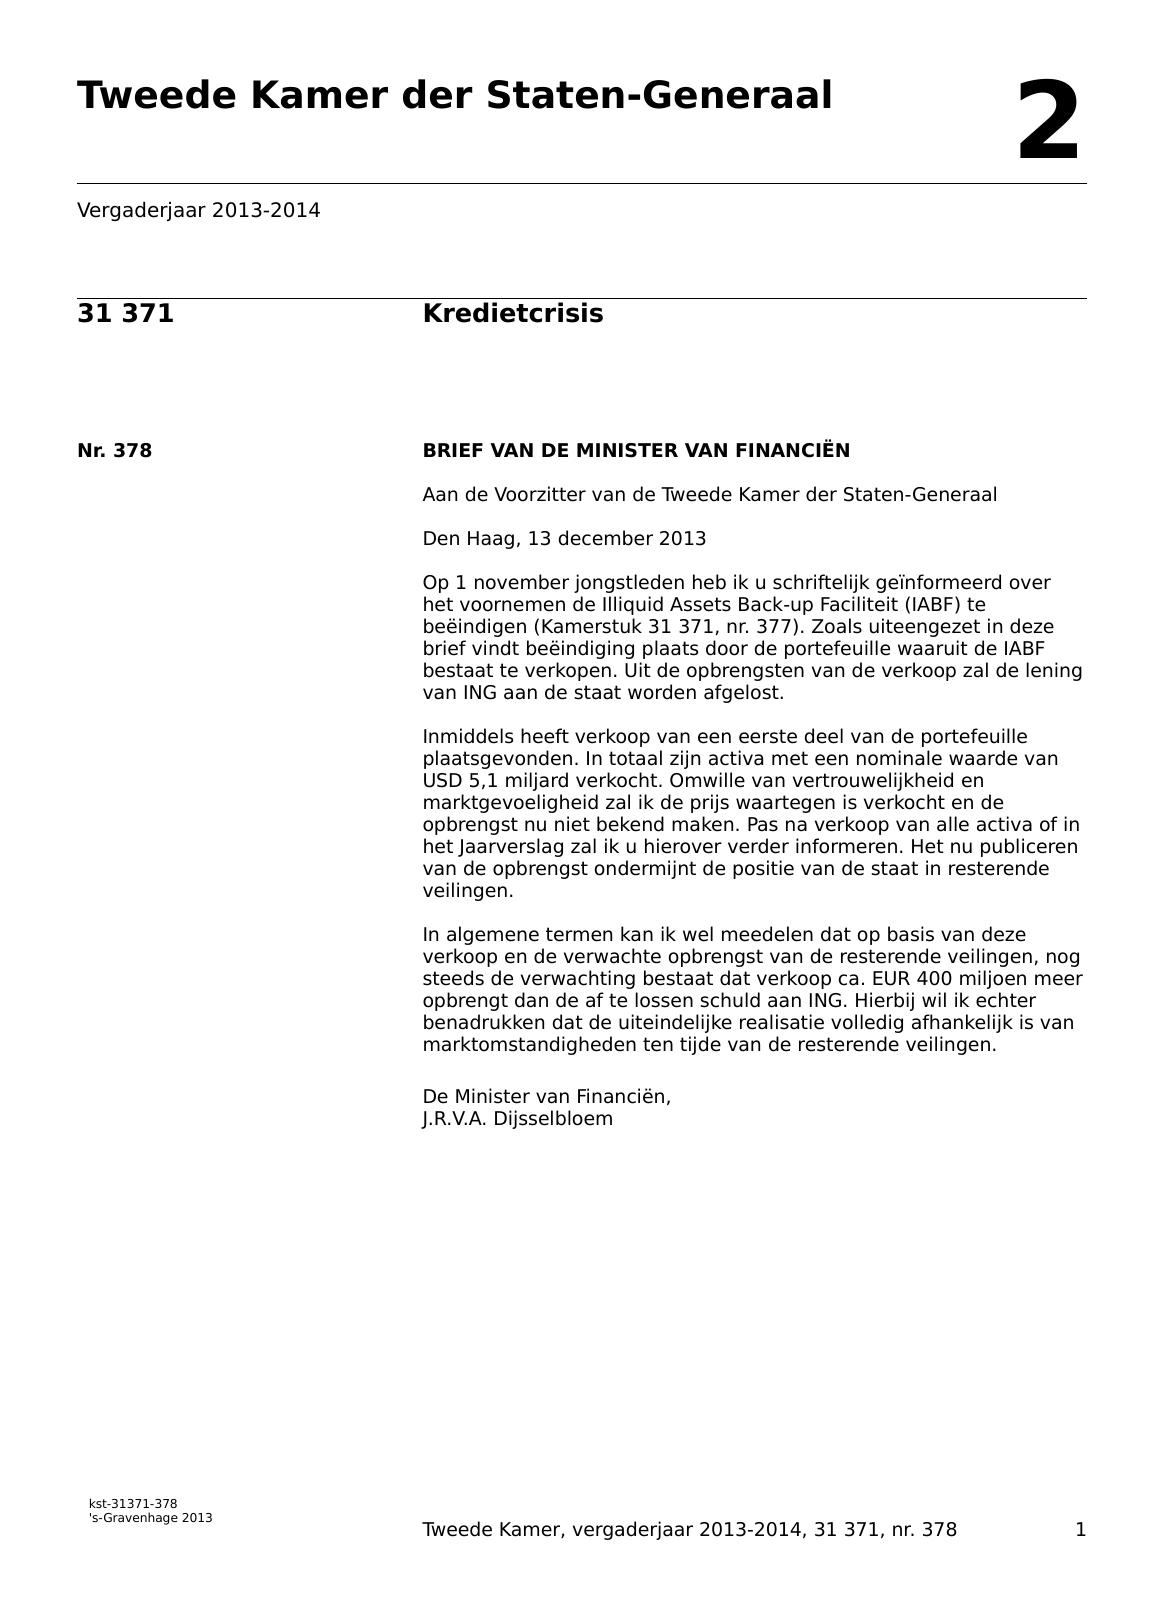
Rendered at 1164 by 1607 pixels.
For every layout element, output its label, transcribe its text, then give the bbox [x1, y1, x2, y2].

text kst-31371-378 [88, 1497, 323, 1511]
table_cell Vergaderjaar 2013-2014 [77, 184, 1087, 298]
text 's-Gravenhage 2013 [88, 1511, 323, 1525]
subtitle 31 371 Kredietcrisis [77, 299, 1087, 329]
text Op 1 november jongstleden heb ik u schriftelijk geïnformeerd over het voornemen de Illiquid Assets Back-up Faciliteit (IABF) te beëindigen (Kamerstuk 31 371, nr. 377). Zoals uiteengezet in deze brief vindt beëindiging plaats door de portefeuille waaruit de IABF bestaat te verkopen. Uit de opbrengsten van de verkoop zal de lening van ING aan de staat worden afgelost. [422, 572, 1087, 704]
text Aan de Voorzitter van de Tweede Kamer der Staten-Generaal [422, 484, 1087, 506]
text Inmiddels heeft verkoop van een eerste deel van de portefeuille plaatsgevonden. In totaal zijn activa met een nominale waarde van USD 5,1 miljard verkocht. Omwille van vertrouwelijkheid en marktgevoeligheid zal ik de prijs waartegen is verkocht en de opbrengst nu niet bekend maken. Pas na verkoop van alle activa of in het Jaarverslag zal ik u hierover verder informeren. Het nu publiceren van de opbrengst ondermijnt de positie van de staat in resterende veilingen. [422, 726, 1087, 902]
text In algemene termen kan ik wel meedelen dat op basis van deze verkoop en de verwachte opbrengst van de resterende veilingen, nog steeds de verwachting bestaat dat verkoop ca. EUR 400 miljoen meer opbrengt dan de af te lossen schuld aan ING. Hierbij wil ik echter benadrukken dat de uiteindelijke realisatie volledig afhankelijk is van marktomstandigheden ten tijde van de resterende veilingen. [422, 924, 1087, 1056]
table_header Tweede Kamer der Staten-Generaal [77, 59, 886, 183]
text Den Haag, 13 december 2013 [422, 528, 1087, 550]
text De Minister van Financiën, J.R.V.A. Dijsselbloem [422, 1086, 1087, 1130]
subtitle Nr. 378 BRIEF VAN DE MINISTER VAN FINANCIËN [77, 440, 1087, 462]
table_header 2 [886, 59, 1087, 183]
